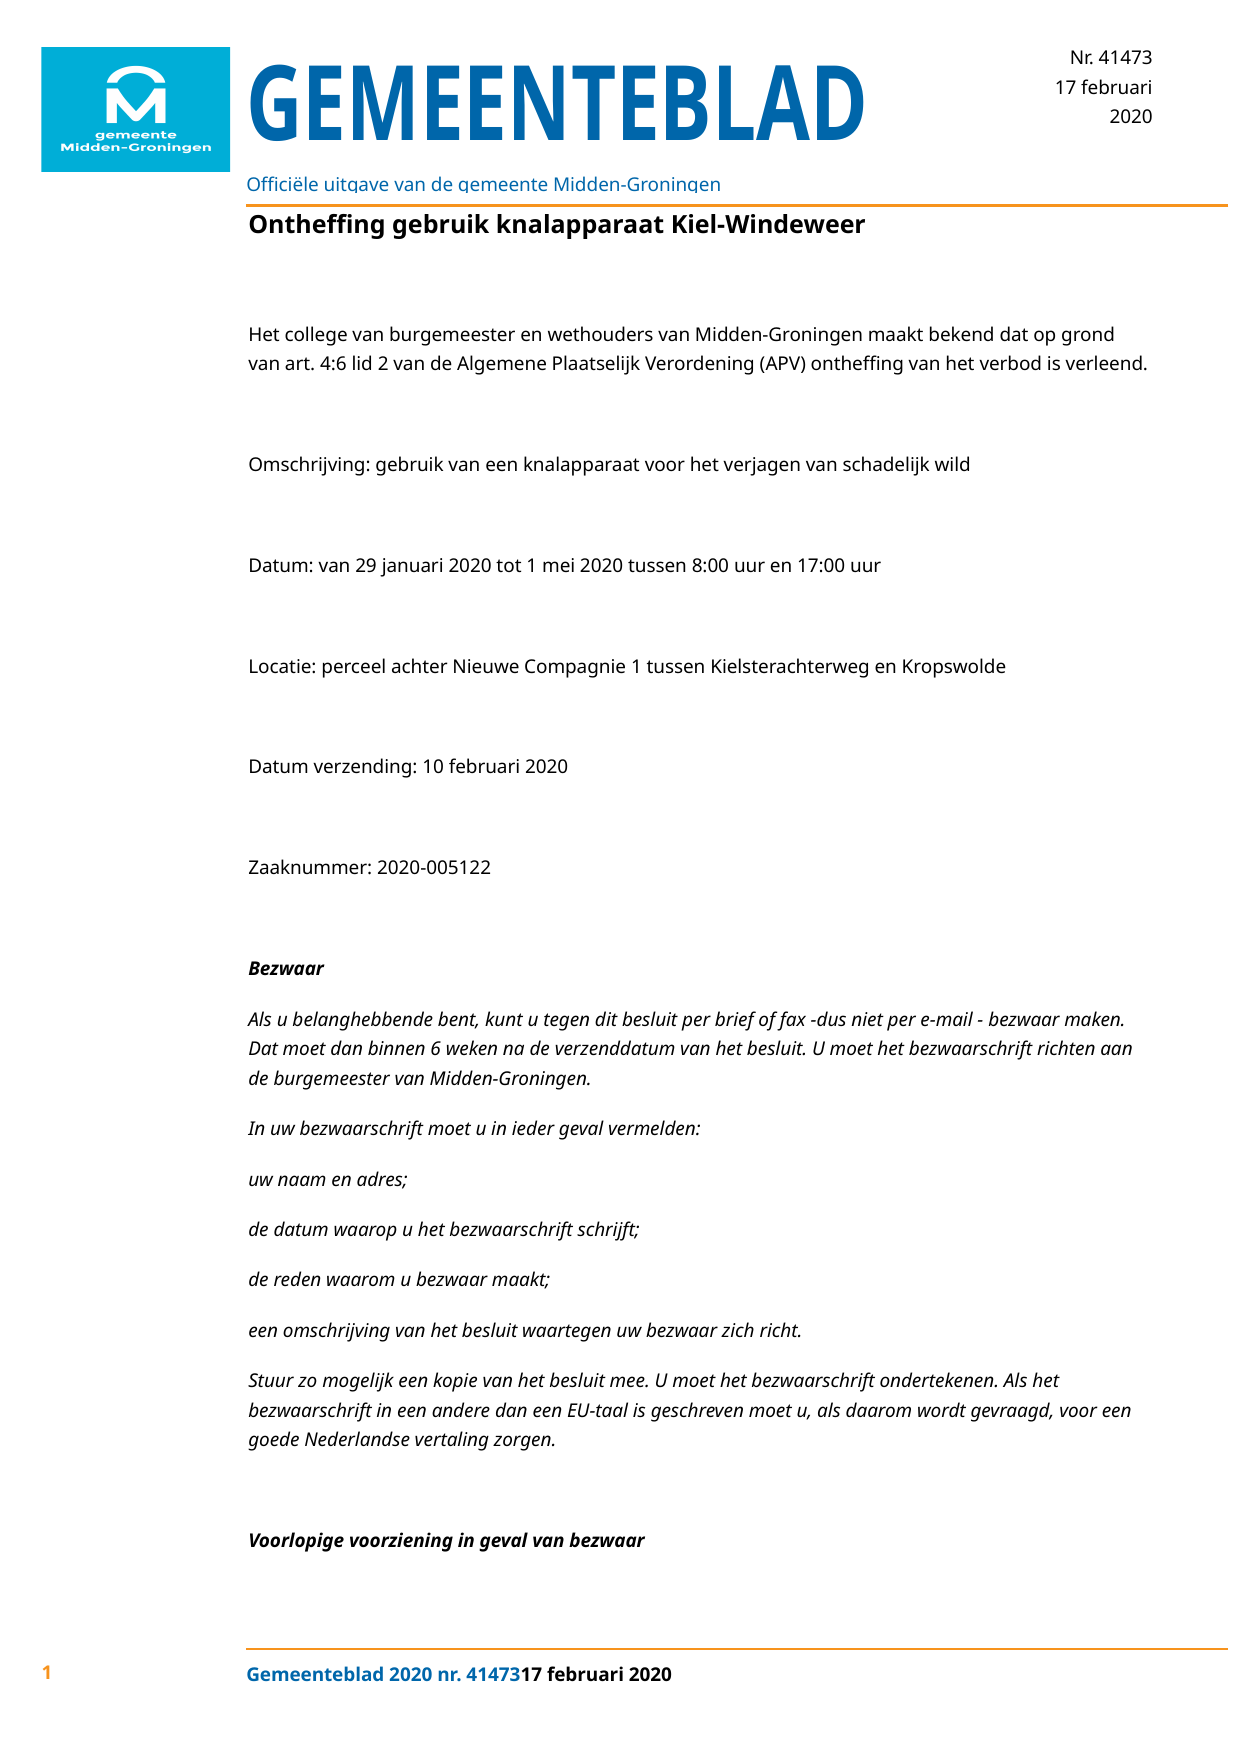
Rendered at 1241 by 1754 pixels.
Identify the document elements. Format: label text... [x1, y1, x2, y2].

text uw naam en adres; [248, 1166, 1152, 1191]
text Het college van burgemeester en wethouders van Midden-Groningen maakt bekend dat op grond van art. 4:6 lid 2 van de Algemene Plaatselijk Verordening (APV) ontheffing van het verbod is verleend. [248, 321, 1152, 376]
text Datum verzending: 10 februari 2020 [248, 754, 1152, 779]
text Locatie: perceel achter Nieuwe Compagnie 1 tussen Kielsterachterweg en Kropswolde [248, 653, 1152, 678]
text Voorlopige voorziening in geval van bezwaar [248, 1527, 1152, 1553]
text Als u belanghebbende bent, kunt u tegen dit besluit per brief of fax -dus niet per e-mail - bezwaar maken. Dat moet dan binnen 6 weken na de verzenddatum van het besluit. U moet het bezwaarschrift richten aan de burgemeester van Midden-Groningen. [248, 1006, 1152, 1091]
picture [184, 146, 190, 153]
text Bezwaar [248, 955, 1152, 981]
text Zaaknummer: 2020-005122 [248, 854, 1152, 880]
text de datum waarop u het bezwaarschrift schrijft; [248, 1216, 1152, 1242]
text een omschrijving van het besluit waartegen uw bezwaar zich richt. [248, 1317, 1152, 1343]
text Datum: van 29 januari 2020 tot 1 mei 2020 tussen 8:00 uur en 17:00 uur [248, 552, 1152, 578]
text Omschrijving: gebruik van een knalapparaat voor het verjagen van schadelijk wild [248, 451, 1152, 477]
text Stuur zo mogelijk een kopie van het besluit mee. U moet het bezwaarschrift ondertekenen. Als het bezwaarschrift in een andere dan een EU-taal is geschreven moet u, als daarom wordt gevraagd, voor een goede Nederlandse vertaling zorgen. [248, 1367, 1152, 1452]
picture [107, 89, 165, 122]
text Ontheffing gebruik knalapparaat Kiel-Windeweer [248, 207, 1152, 241]
text In uw bezwaarschrift moet u in ieder geval vermelden: [248, 1115, 1152, 1141]
picture [108, 66, 164, 82]
text de reden waarom u bezwaar maakt; [248, 1267, 1152, 1292]
